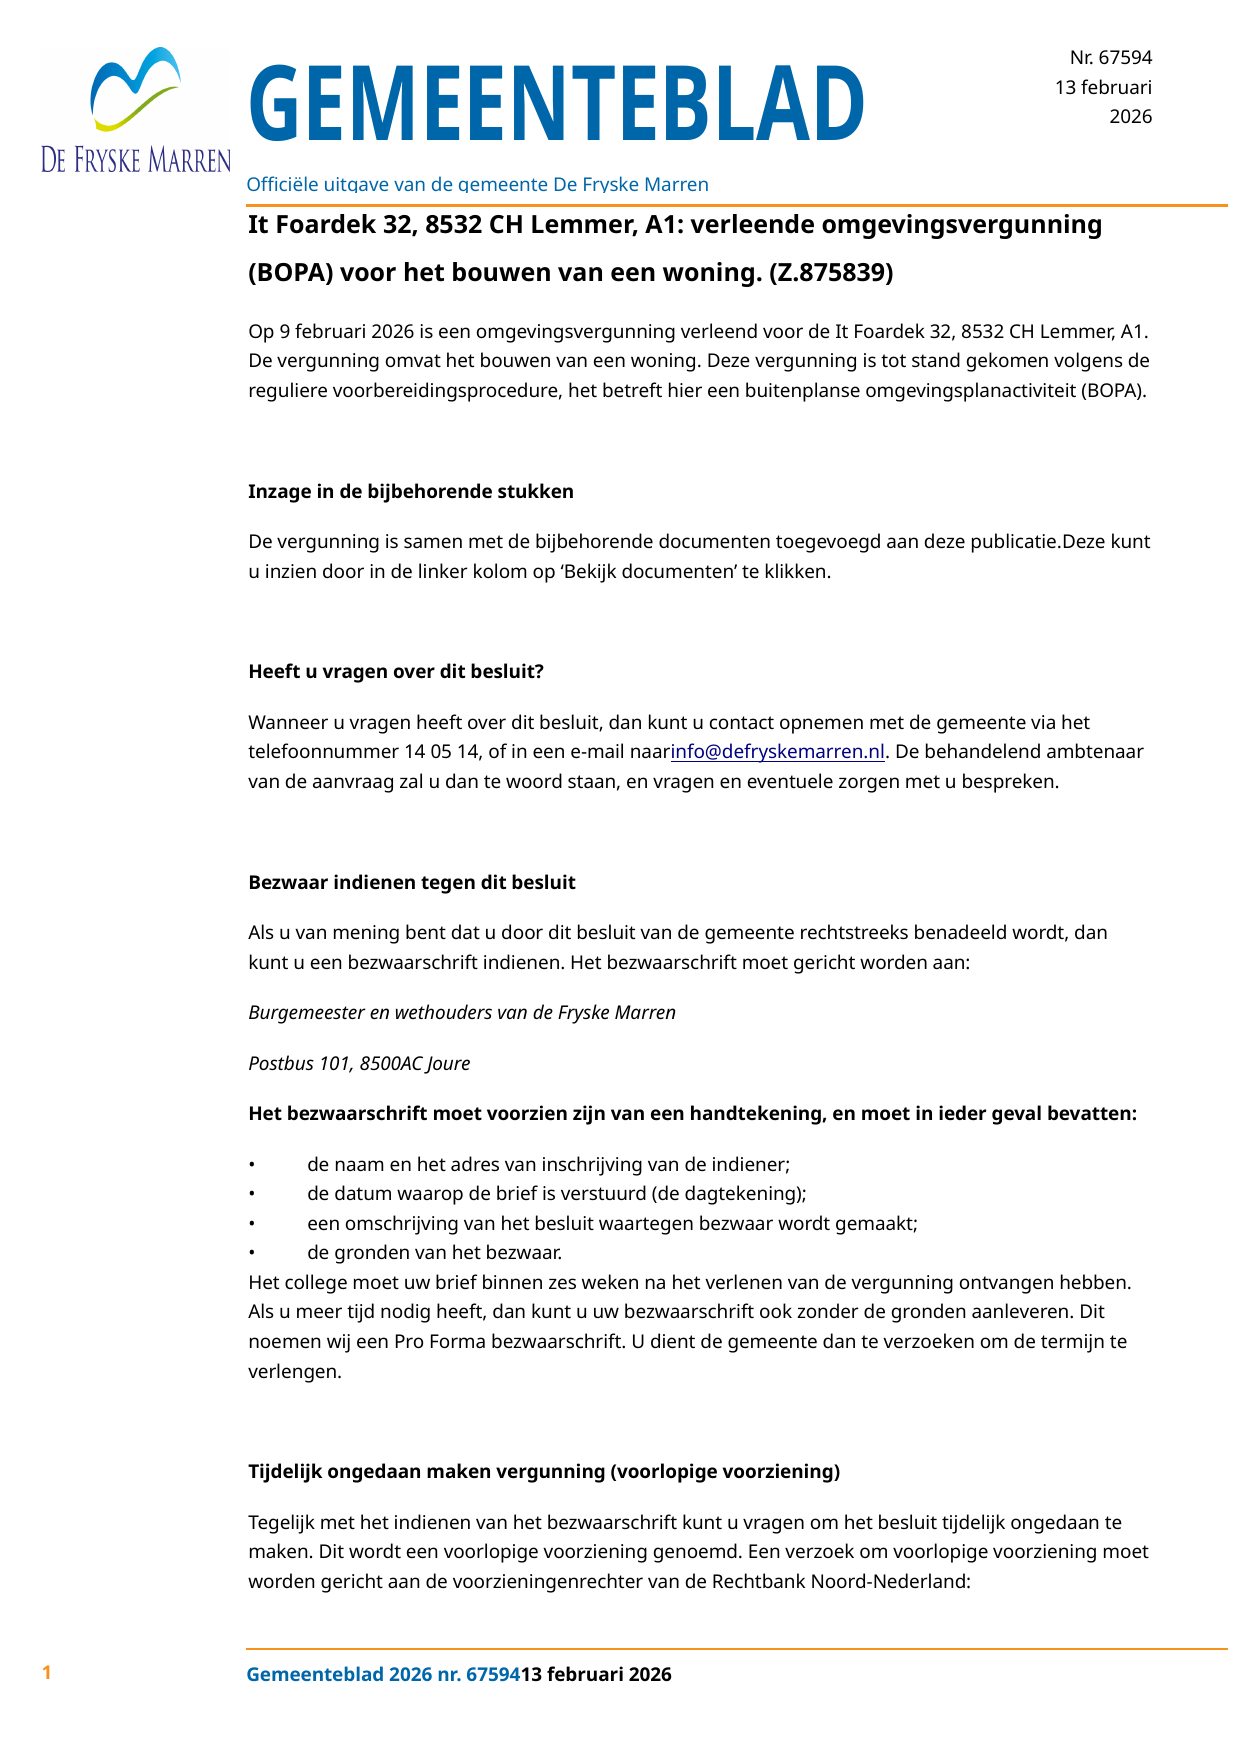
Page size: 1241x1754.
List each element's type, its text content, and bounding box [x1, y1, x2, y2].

list de naam en het adres van inschrijving van de indiener; [248, 1151, 1152, 1177]
text Tegelijk met het indienen van het bezwaarschrift kunt u vragen om het besluit tijdelijk ongedaan te maken. Dit wordt een voorlopige voorziening genoemd. Een verzoek om voorlopige voorziening moet worden gericht aan de voorzieningenrechter van de Rechtbank Noord-Nederland: [248, 1509, 1152, 1594]
text Het college moet uw brief binnen zes weken na het verlenen van de vergunning ontvangen hebben. Als u meer tijd nodig heeft, dan kunt u uw bezwaarschrift ook zonder de gronden aanleveren. Dit noemen wij een Pro Forma bezwaarschrift. U dient de gemeente dan te verzoeken om de termijn te verlengen. [248, 1269, 1152, 1384]
text Het bezwaarschrift moet voorzien zijn van een handtekening, en moet in ieder geval bevatten: [248, 1100, 1152, 1126]
text Postbus 101, 8500AC Joure [248, 1050, 1152, 1076]
list de gronden van het bezwaar. [248, 1239, 1152, 1265]
text Heeft u vragen over dit besluit? [248, 659, 1152, 684]
text Wanneer u vragen heeft over dit besluit, dan kunt u contact opnemen met de gemeente via het telefoonnummer 14 05 14, of in een e-mail naarinfo@defryskemarren.nl. De behandelend ambtenaar van de aanvraag zal u dan te woord staan, en vragen en eventuele zorgen met u bespreken. [248, 709, 1152, 794]
picture [41, 47, 231, 172]
text Bezwaar indienen tegen dit besluit [248, 869, 1152, 895]
list een omschrijving van het besluit waartegen bezwaar wordt gemaakt; [248, 1210, 1152, 1236]
text Burgemeester en wethouders van de Fryske Marren [248, 999, 1152, 1025]
text Als u van mening bent dat u door dit besluit van de gemeente rechtstreeks benadeeld wordt, dan kunt u een bezwaarschrift indienen. Het bezwaarschrift moet gericht worden aan: [248, 919, 1152, 975]
text Op 9 februari 2026 is een omgevingsvergunning verleend voor de It Foardek 32, 8532 CH Lemmer, A1. De vergunning omvat het bouwen van een woning. Deze vergunning is tot stand gekomen volgens de reguliere voorbereidingsprocedure, het betreft hier een buitenplanse omgevingsplanactiviteit (BOPA). [248, 318, 1152, 403]
text It Foardek 32, 8532 CH Lemmer, A1: verleende omgevingsvergunning (BOPA) voor het bouwen van een woning. (Z.875839) [248, 207, 1152, 288]
text Inzage in de bijbehorende stukken [248, 478, 1152, 504]
text Tijdelijk ongedaan maken vergunning (voorlopige voorziening) [248, 1459, 1152, 1484]
text De vergunning is samen met de bijbehorende documenten toegevoegd aan deze publicatie.Deze kunt u inzien door in de linker kolom op ‘Bekijk documenten’ te klikken. [248, 528, 1152, 584]
list de datum waarop de brief is verstuurd (de dagtekening); [248, 1180, 1152, 1206]
